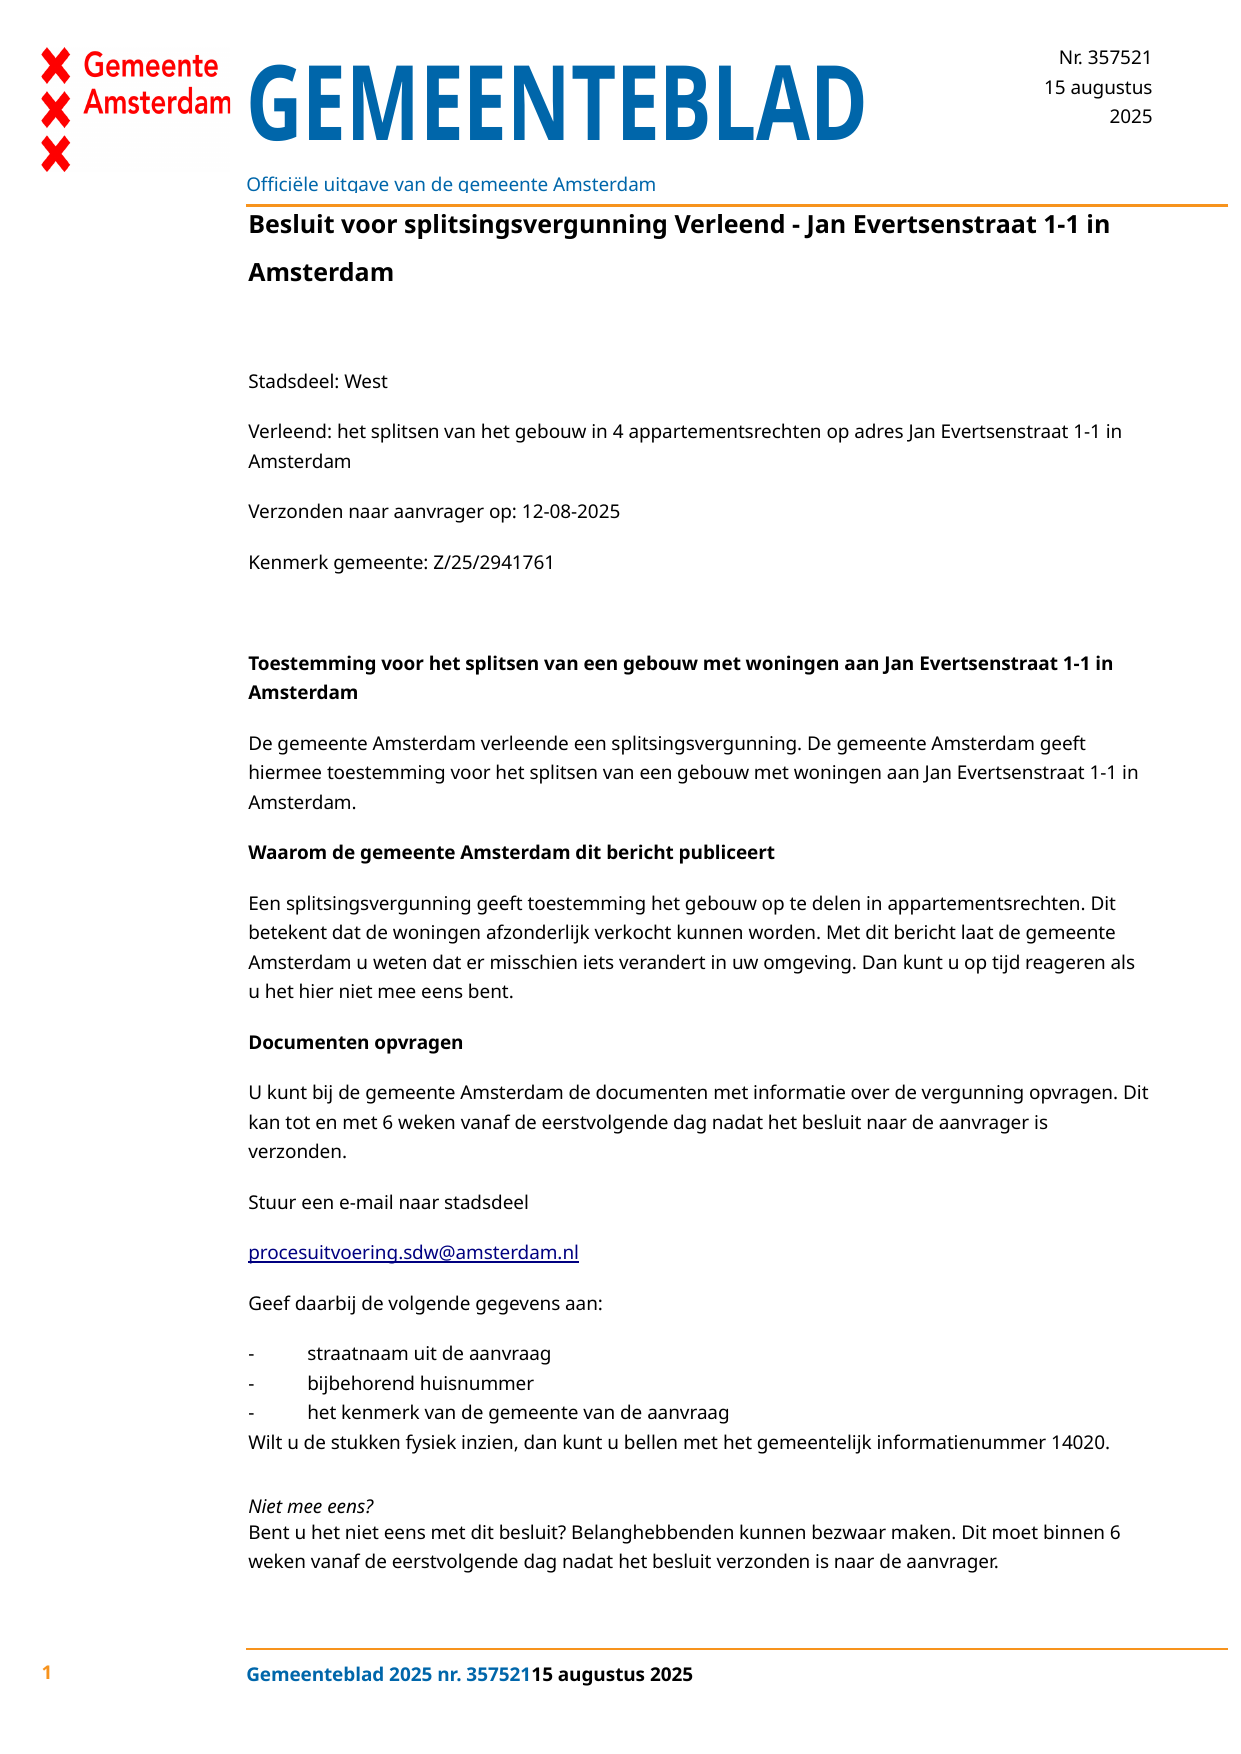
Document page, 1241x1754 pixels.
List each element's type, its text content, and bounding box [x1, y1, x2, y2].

text Wilt u de stukken fysiek inzien, dan kunt u bellen met het gemeentelijk informatienummer 14020. [248, 1429, 1152, 1455]
text Verleend: het splitsen van het gebouw in 4 appartementsrechten op adres Jan Evertsenstraat 1-1 in Amsterdam [248, 419, 1152, 474]
text Bent u het niet eens met dit besluit? Belanghebbenden kunnen bezwaar maken. Dit moet binnen 6 weken vanaf de eerstvolgende dag nadat het besluit verzonden is naar de aanvrager. [248, 1519, 1152, 1574]
text Documenten opvragen [248, 1029, 1152, 1055]
text Geef daarbij de volgende gegevens aan: [248, 1290, 1152, 1316]
picture [41, 47, 231, 172]
text Kenmerk gemeente: Z/25/2941761 [248, 549, 1152, 575]
text Waarom de gemeente Amsterdam dit bericht publiceert [248, 839, 1152, 865]
text Stuur een e-mail naar stadsdeel [248, 1189, 1152, 1215]
text Besluit voor splitsingsvergunning Verleend - Jan Evertsenstraat 1-1 in Amsterdam [248, 207, 1152, 288]
text Een splitsingsvergunning geeft toestemming het gebouw op te delen in appartementsrechten. Dit betekent dat de woningen afzonderlijk verkocht kunnen worden. Met dit bericht laat de gemeente Amsterdam u weten dat er misschien iets verandert in uw omgeving. Dan kunt u op tijd reageren als u het hier niet mee eens bent. [248, 890, 1152, 1004]
text De gemeente Amsterdam verleende een splitsingsvergunning. De gemeente Amsterdam geeft hiermee toestemming voor het splitsen van een gebouw met woningen aan Jan Evertsenstraat 1-1 in Amsterdam. [248, 730, 1152, 815]
text procesuitvoering.sdw@amsterdam.nl [248, 1239, 1152, 1265]
text U kunt bij de gemeente Amsterdam de documenten met informatie over de vergunning opvragen. Dit kan tot en met 6 weken vanaf de eerstvolgende dag nadat het besluit naar de aanvrager is verzonden. [248, 1079, 1152, 1164]
text Stadsdeel: West [248, 368, 1152, 394]
list het kenmerk van de gemeente van de aanvraag [248, 1399, 1152, 1425]
text Verzonden naar aanvrager op: 12-08-2025 [248, 499, 1152, 524]
text Niet mee eens? [248, 1493, 1152, 1519]
list straatnaam uit de aanvraag [248, 1340, 1152, 1366]
list bijbehorend huisnummer [248, 1370, 1152, 1396]
text Toestemming voor het splitsen van een gebouw met woningen aan Jan Evertsenstraat 1-1 in Amsterdam [248, 650, 1152, 705]
